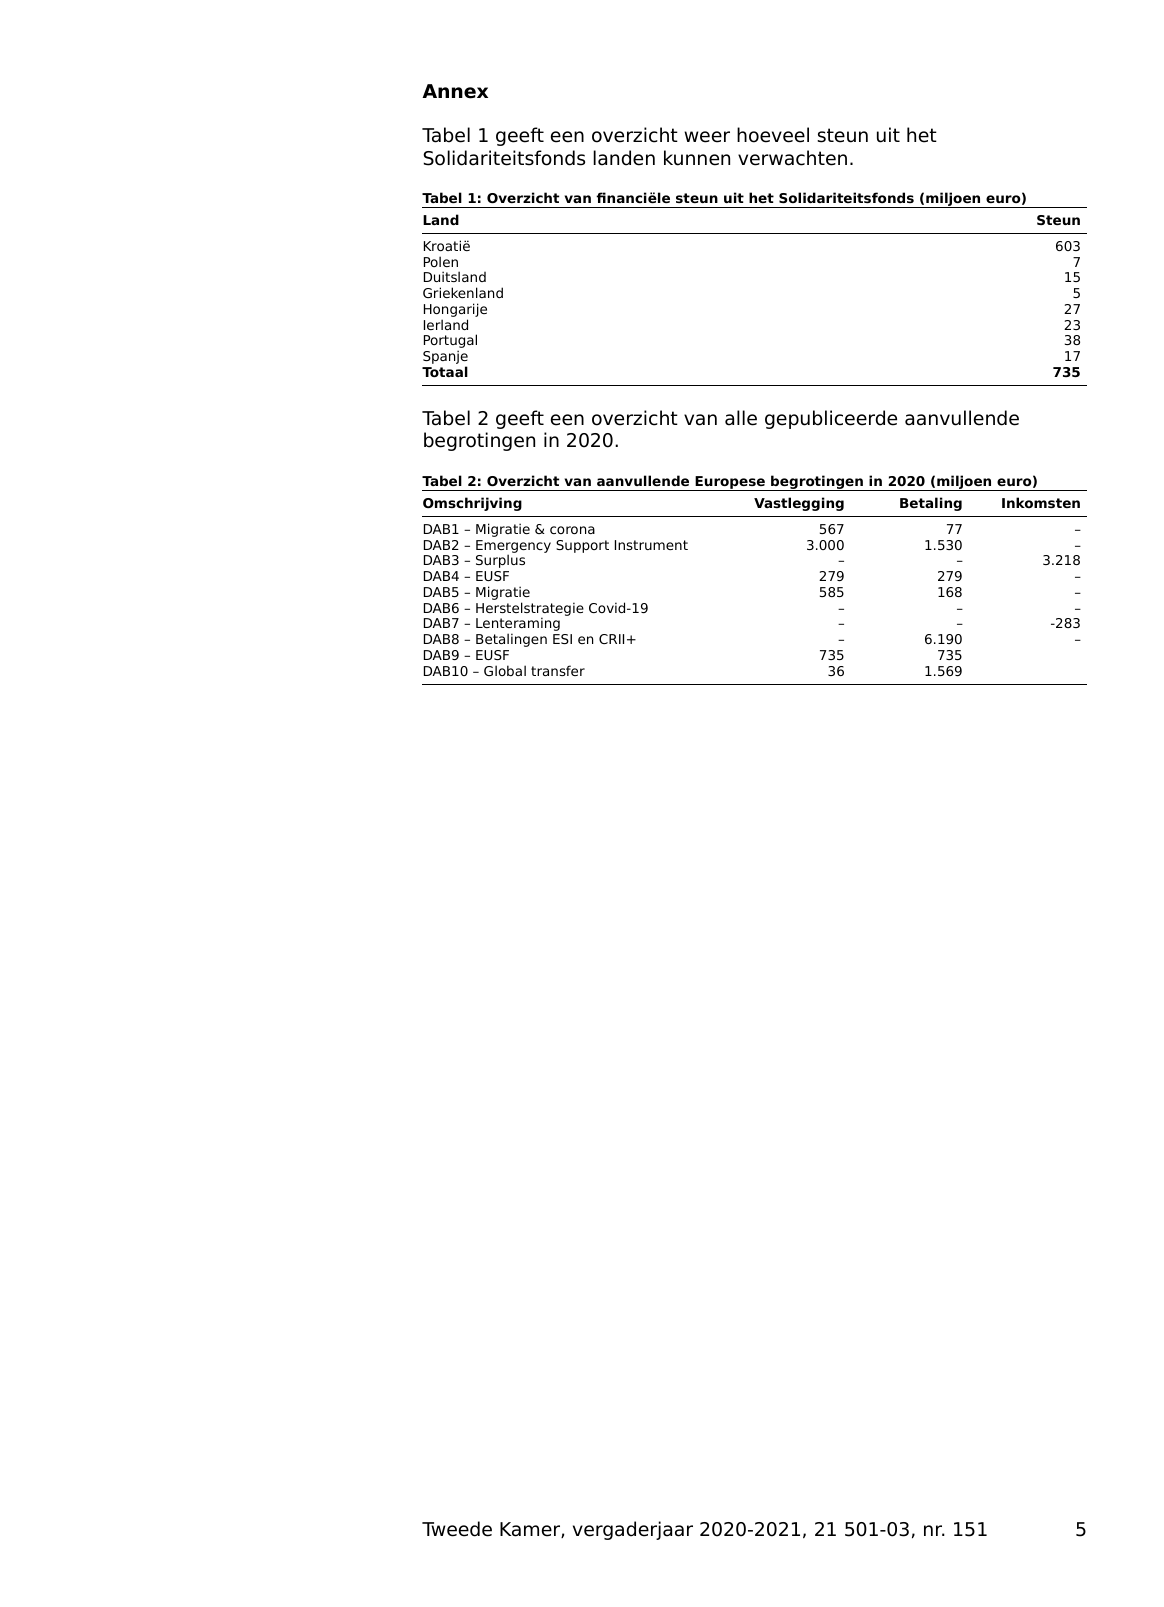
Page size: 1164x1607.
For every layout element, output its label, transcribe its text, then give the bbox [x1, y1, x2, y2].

table_cell – [732, 600, 850, 616]
table_cell – [969, 600, 1087, 616]
table_cell Totaal [422, 365, 968, 385]
table_cell 36 [732, 663, 850, 684]
text Tabel 1 geeft een overzicht weer hoeveel steun uit het Solidariteitsfonds landen kunnen verwachten. [422, 125, 1087, 169]
table_cell Betaling [850, 491, 968, 516]
table_cell [969, 663, 1087, 684]
table_cell 6.190 [850, 632, 968, 648]
table_cell Spanje [422, 349, 968, 365]
table_cell 279 [850, 569, 968, 585]
table_cell DAB9 – EUSF [422, 648, 732, 663]
table_cell DAB8 – Betalingen ESI en CRII+ [422, 632, 732, 648]
table_cell 735 [850, 648, 968, 663]
table_header Tabel 2: Overzicht van aanvullende Europese begrotingen in 2020 (miljoen euro) [422, 474, 1087, 490]
table_cell 7 [969, 255, 1087, 270]
table_cell 585 [732, 585, 850, 600]
table_cell DAB1 – Migratie & corona [422, 517, 732, 537]
table_cell Portugal [422, 333, 968, 349]
table_cell Kroatië [422, 234, 968, 254]
table_cell DAB6 – Herstelstrategie Covid-19 [422, 600, 732, 616]
table_cell Duitsland [422, 270, 968, 286]
table_cell DAB5 – Migratie [422, 585, 732, 600]
table_cell – [969, 538, 1087, 553]
table_cell – [850, 616, 968, 632]
table_cell – [732, 616, 850, 632]
table_cell 5 [969, 286, 1087, 302]
table_cell – [969, 569, 1087, 585]
table_cell [969, 648, 1087, 663]
table_cell 3.000 [732, 538, 850, 553]
table_cell Land [422, 208, 968, 233]
table_cell Griekenland [422, 286, 968, 302]
table_cell Hongarije [422, 302, 968, 317]
table_cell 17 [969, 349, 1087, 365]
table_cell 77 [850, 517, 968, 537]
table_cell 603 [969, 234, 1087, 254]
subtitle Annex [422, 81, 1087, 103]
table_cell Vastlegging [732, 491, 850, 516]
table_cell DAB3 – Surplus [422, 553, 732, 569]
table_cell 23 [969, 318, 1087, 333]
table_cell – [969, 585, 1087, 600]
table_header Tabel 1: Overzicht van financiële steun uit het Solidariteitsfonds (miljoen euro) [422, 191, 1087, 207]
text Tabel 2 geeft een overzicht van alle gepubliceerde aanvullende begrotingen in 2020. [422, 408, 1087, 452]
table_cell DAB4 – EUSF [422, 569, 732, 585]
table_cell 567 [732, 517, 850, 537]
table_cell -283 [969, 616, 1087, 632]
table_cell – [850, 553, 968, 569]
table_cell 735 [969, 365, 1087, 385]
table_cell DAB2 – Emergency Support Instrument [422, 538, 732, 553]
table_cell Steun [969, 208, 1087, 233]
table_cell 3.218 [969, 553, 1087, 569]
table_cell 15 [969, 270, 1087, 286]
table_cell 279 [732, 569, 850, 585]
table_cell – [732, 553, 850, 569]
table_cell DAB10 – Global transfer [422, 663, 732, 684]
table_cell 27 [969, 302, 1087, 317]
table_cell 168 [850, 585, 968, 600]
table_cell Inkomsten [969, 491, 1087, 516]
table_cell – [969, 632, 1087, 648]
table_cell Ierland [422, 318, 968, 333]
table_cell 1.569 [850, 663, 968, 684]
table_cell – [850, 600, 968, 616]
table_cell 735 [732, 648, 850, 663]
table_cell Omschrijving [422, 491, 732, 516]
table_cell DAB7 – Lenteraming [422, 616, 732, 632]
table_cell 38 [969, 333, 1087, 349]
table_cell – [732, 632, 850, 648]
table_cell – [969, 517, 1087, 537]
table_cell Polen [422, 255, 968, 270]
table_cell 1.530 [850, 538, 968, 553]
